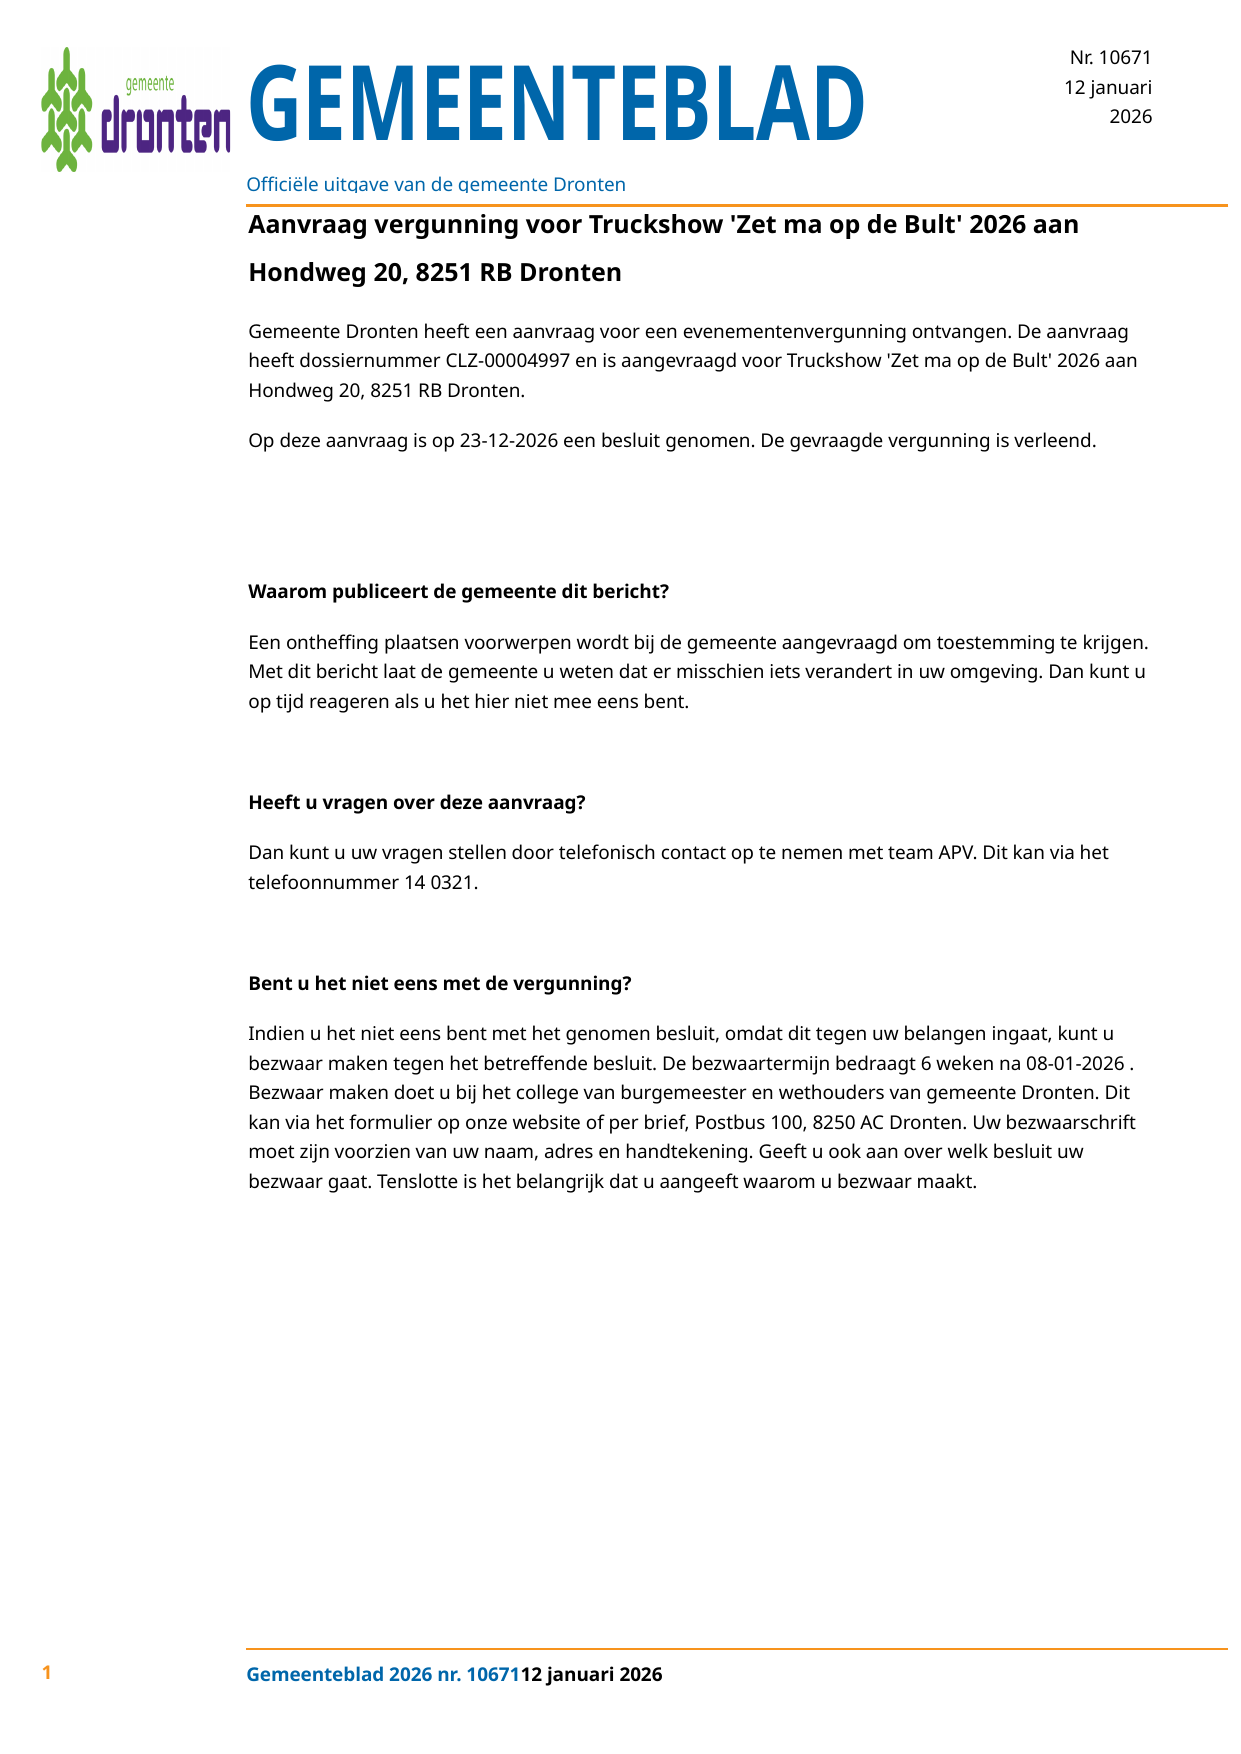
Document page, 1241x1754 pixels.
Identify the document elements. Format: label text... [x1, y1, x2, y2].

text Indien u het niet eens bent met het genomen besluit, omdat dit tegen uw belangen ingaat, kunt u bezwaar maken tegen het betreffende besluit. De bezwaartermijn bedraagt 6 weken na 08-01-2026 . Bezwaar maken doet u bij het college van burgemeester en wethouders van gemeente Dronten. Dit kan via het formulier op onze website of per brief, Postbus 100, 8250 AC Dronten. Uw bezwaarschrift moet zijn voorzien van uw naam, adres en handtekening. Geeft u ook aan over welk besluit uw bezwaar gaat. Tenslotte is het belangrijk dat u aangeeft waarom u bezwaar maakt. [248, 1020, 1152, 1194]
text Op deze aanvraag is op 23-12-2026 een besluit genomen. De gevraagde vergunning is verleend. [248, 427, 1152, 453]
text Aanvraag vergunning voor Truckshow 'Zet ma op de Bult' 2026 aan Hondweg 20, 8251 RB Dronten [248, 207, 1152, 288]
picture [41, 47, 231, 172]
text Dan kunt u uw vragen stellen door telefonisch contact op te nemen met team APV. Dit kan via het telefoonnummer 14 0321. [248, 839, 1152, 895]
text Bent u het niet eens met de vergunning? [248, 970, 1152, 996]
text Een ontheffing plaatsen voorwerpen wordt bij de gemeente aangevraagd om toestemming te krijgen. Met dit bericht laat de gemeente u weten dat er misschien iets verandert in uw omgeving. Dan kunt u op tijd reageren als u het hier niet mee eens bent. [248, 629, 1152, 714]
text Heeft u vragen over deze aanvraag? [248, 789, 1152, 815]
text Gemeente Dronten heeft een aanvraag voor een evenementenvergunning ontvangen. De aanvraag heeft dossiernummer CLZ-00004997 en is aangevraagd voor Truckshow 'Zet ma op de Bult' 2026 aan Hondweg 20, 8251 RB Dronten. [248, 318, 1152, 403]
text Waarom publiceert de gemeente dit bericht? [248, 579, 1152, 604]
